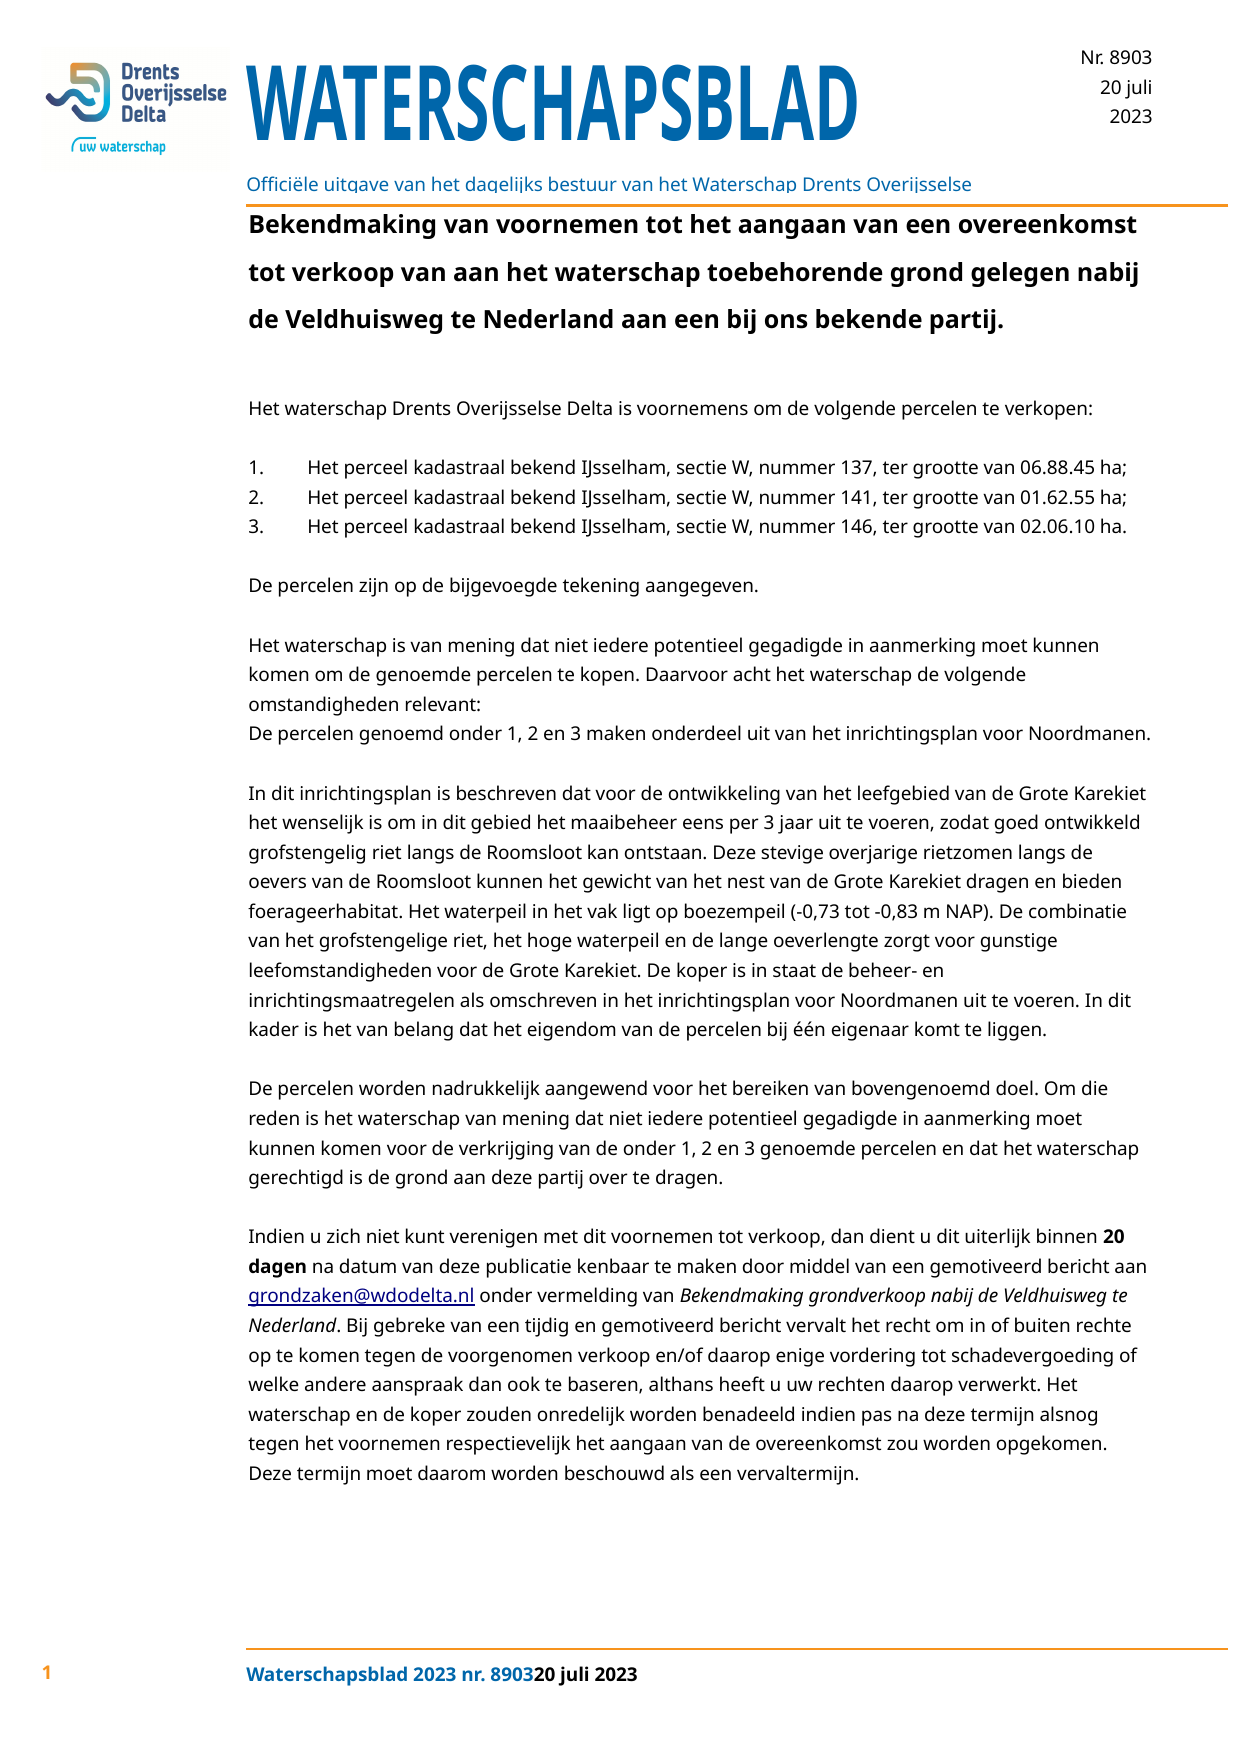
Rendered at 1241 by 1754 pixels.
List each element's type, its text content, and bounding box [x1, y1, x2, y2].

text Het waterschap is van mening dat niet iedere potentieel gegadigde in aanmerking moet kunnen komen om de genoemde percelen te kopen. Daarvoor acht het waterschap de volgende omstandigheden relevant: [248, 632, 1152, 717]
text De percelen zijn op de bijgevoegde tekening aangegeven. [248, 573, 1152, 598]
picture [41, 47, 231, 172]
list Het perceel kadastraal bekend IJsselham, sectie W, nummer 137, ter grootte van 06.88.45 ha; [248, 454, 1152, 480]
text Het waterschap Drents Overijsselse Delta is voornemens om de volgende percelen te verkopen: [248, 395, 1152, 421]
text In dit inrichtingsplan is beschreven dat voor de ontwikkeling van het leefgebied van de Grote Karekiet het wenselijk is om in dit gebied het maaibeheer eens per 3 jaar uit te voeren, zodat goed ontwikkeld grofstengelig riet langs de Roomsloot kan ontstaan. Deze stevige overjarige rietzomen langs de oevers van de Roomsloot kunnen het gewicht van het nest van de Grote Karekiet dragen en bieden foerageerhabitat. Het waterpeil in het vak ligt op boezempeil (-0,73 tot -0,83 m NAP). De combinatie van het grofstengelige riet, het hoge waterpeil en de lange oeverlengte zorgt voor gunstige leefomstandigheden voor de Grote Karekiet. De koper is in staat de beheer- en inrichtingsmaatregelen als omschreven in het inrichtingsplan voor Noordmanen uit te voeren. In dit kader is het van belang dat het eigendom van de percelen bij één eigenaar komt te liggen. [248, 780, 1152, 1042]
text De percelen worden nadrukkelijk aangewend voor het bereiken van bovengenoemd doel. Om die reden is het waterschap van mening dat niet iedere potentieel gegadigde in aanmerking moet kunnen komen voor de verkrijging van de onder 1, 2 en 3 genoemde percelen en dat het waterschap gerechtigd is de grond aan deze partij over te dragen. [248, 1076, 1152, 1190]
text De percelen genoemd onder 1, 2 en 3 maken onderdeel uit van het inrichtingsplan voor Noordmanen. [248, 721, 1152, 746]
list Het perceel kadastraal bekend IJsselham, sectie W, nummer 141, ter grootte van 01.62.55 ha; [248, 484, 1152, 509]
text Indien u zich niet kunt verenigen met dit voornemen tot verkoop, dan dient u dit uiterlijk binnen 20 dagen na datum van deze publicatie kenbaar te maken door middel van een gemotiveerd bericht aan grondzaken@wdodelta.nl onder vermelding van Bekendmaking grondverkoop nabij de Veldhuisweg te Nederland. Bij gebreke van een tijdig en gemotiveerd bericht vervalt het recht om in of buiten rechte op te komen tegen de voorgenomen verkoop en/of daarop enige vordering tot schadevergoeding of welke andere aanspraak dan ook te baseren, althans heeft u uw rechten daarop verwerkt. Het waterschap en de koper zouden onredelijk worden benadeeld indien pas na deze termijn alsnog tegen het voornemen respectievelijk het aangaan van de overeenkomst zou worden opgekomen. Deze termijn moet daarom worden beschouwd als een vervaltermijn. [248, 1223, 1152, 1486]
list Het perceel kadastraal bekend IJsselham, sectie W, nummer 146, ter grootte van 02.06.10 ha. [248, 513, 1152, 539]
text Bekendmaking van voornemen tot het aangaan van een overeenkomst tot verkoop van aan het waterschap toebehorende grond gelegen nabij de Veldhuisweg te Nederland aan een bij ons bekende partij. [248, 207, 1152, 336]
